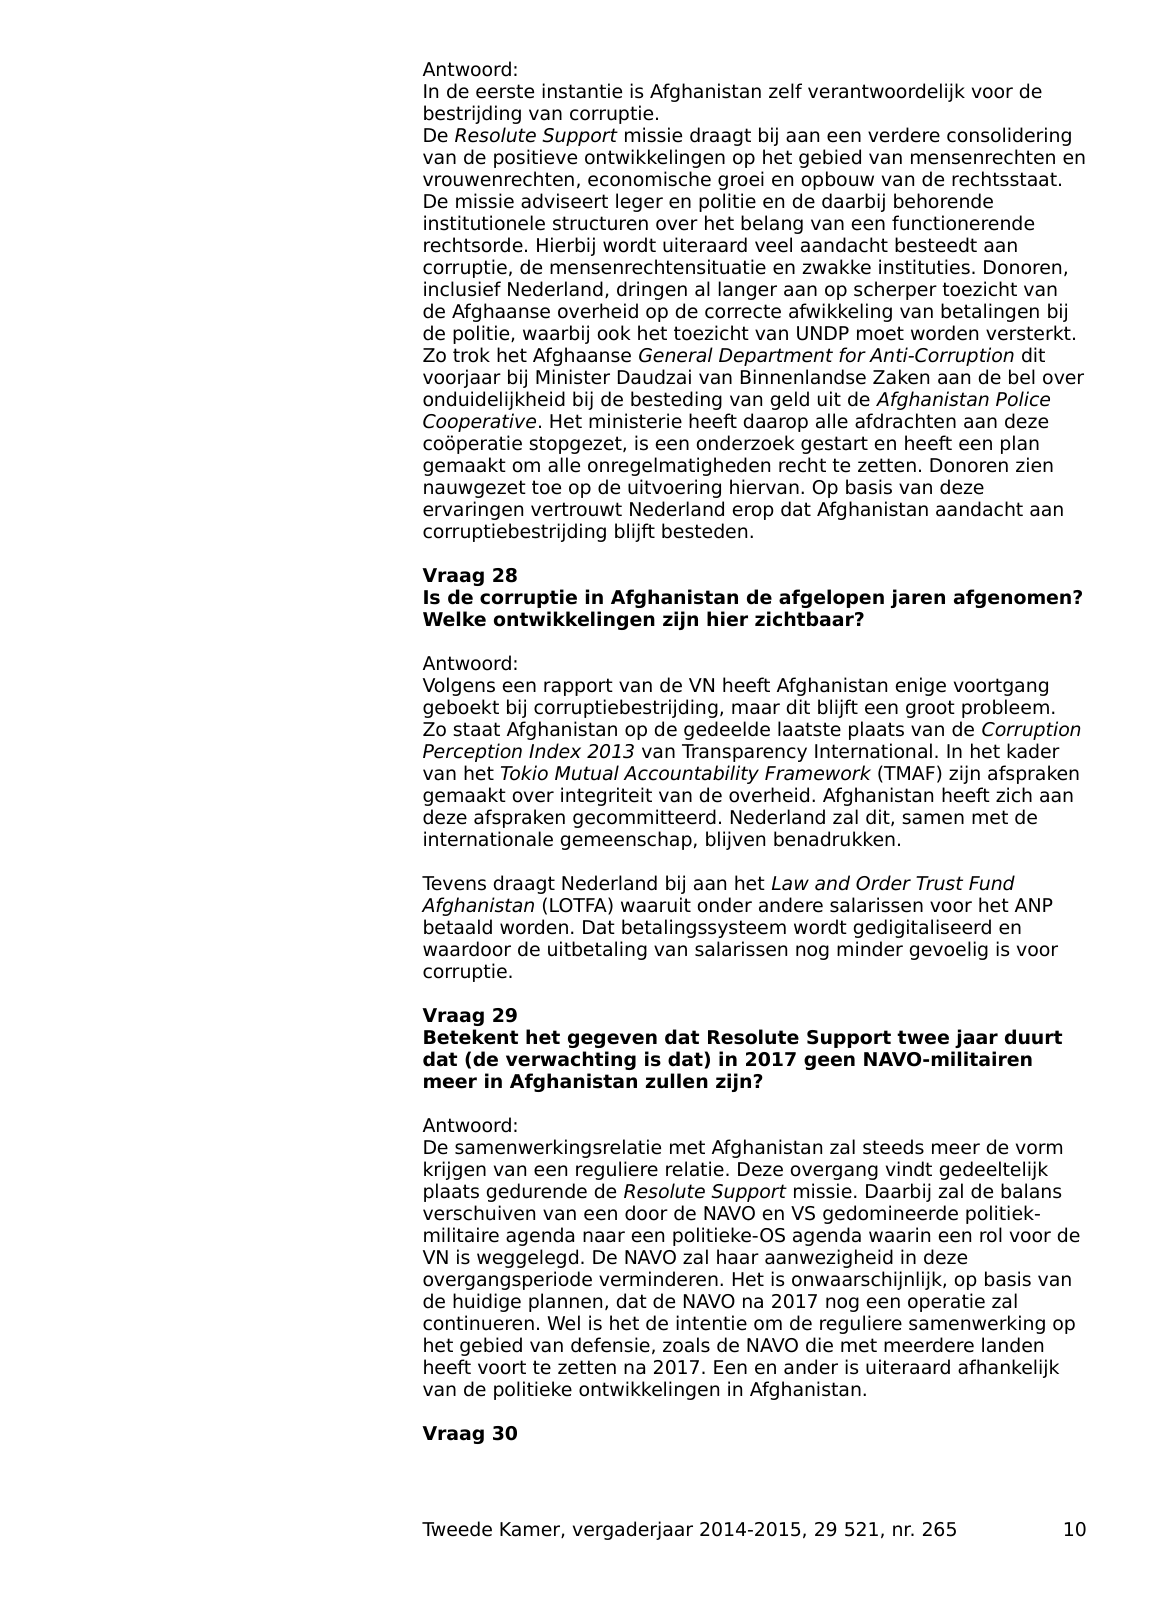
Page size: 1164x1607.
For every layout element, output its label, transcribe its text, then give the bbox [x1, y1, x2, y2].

text Antwoord: [422, 1115, 1087, 1137]
text Is de corruptie in Afghanistan de afgelopen jaren afgenomen? Welke ontwikkelingen zijn hier zichtbaar? [422, 587, 1087, 631]
text De samenwerkingsrelatie met Afghanistan zal steeds meer de vorm krijgen van een reguliere relatie. Deze overgang vindt gedeeltelijk plaats gedurende de Resolute Support missie. Daarbij zal de balans verschuiven van een door de NAVO en VS gedomineerde politiek-militaire agenda naar een politieke-OS agenda waarin een rol voor de VN is weggelegd. De NAVO zal haar aanwezigheid in deze overgangsperiode verminderen. Het is onwaarschijnlijk, op basis van de huidige plannen, dat de NAVO na 2017 nog een operatie zal continueren. Wel is het de intentie om de reguliere samenwerking op het gebied van defensie, zoals de NAVO die met meerdere landen heeft voort te zetten na 2017. Een en ander is uiteraard afhankelijk van de politieke ontwikkelingen in Afghanistan. [422, 1137, 1087, 1401]
text Betekent het gegeven dat Resolute Support twee jaar duurt dat (de verwachting is dat) in 2017 geen NAVO-militairen meer in Afghanistan zullen zijn? [422, 1027, 1087, 1093]
text Antwoord: [422, 59, 1087, 81]
text Vraag 30 [422, 1423, 1087, 1445]
text Tevens draagt Nederland bij aan het Law and Order Trust Fund Afghanistan (LOTFA) waaruit onder andere salarissen voor het ANP betaald worden. Dat betalingssysteem wordt gedigitaliseerd en waardoor de uitbetaling van salarissen nog minder gevoelig is voor corruptie. [422, 873, 1087, 983]
text Vraag 28 [422, 565, 1087, 587]
text Volgens een rapport van de VN heeft Afghanistan enige voortgang geboekt bij corruptiebestrijding, maar dit blijft een groot probleem. Zo staat Afghanistan op de gedeelde laatste plaats van de Corruption Perception Index 2013 van Transparency International. In het kader van het Tokio Mutual Accountability Framework (TMAF) zijn afspraken gemaakt over integriteit van de overheid. Afghanistan heeft zich aan deze afspraken gecommitteerd. Nederland zal dit, samen met de internationale gemeenschap, blijven benadrukken. [422, 675, 1087, 851]
text De Resolute Support missie draagt bij aan een verdere consolidering van de positieve ontwikkelingen op het gebied van mensenrechten en vrouwenrechten, economische groei en opbouw van de rechtsstaat. De missie adviseert leger en politie en de daarbij behorende institutionele structuren over het belang van een functionerende rechtsorde. Hierbij wordt uiteraard veel aandacht besteedt aan corruptie, de mensenrechtensituatie en zwakke instituties. Donoren, inclusief Nederland, dringen al langer aan op scherper toezicht van de Afghaanse overheid op de correcte afwikkeling van betalingen bij de politie, waarbij ook het toezicht van UNDP moet worden versterkt. Zo trok het Afghaanse General Department for Anti-Corruption dit voorjaar bij Minister Daudzai van Binnenlandse Zaken aan de bel over onduidelijkheid bij de besteding van geld uit de Afghanistan Police Cooperative. Het ministerie heeft daarop alle afdrachten aan deze coöperatie stopgezet, is een onderzoek gestart en heeft een plan gemaakt om alle onregelmatigheden recht te zetten. Donoren zien nauwgezet toe op de uitvoering hiervan. Op basis van deze ervaringen vertrouwt Nederland erop dat Afghanistan aandacht aan corruptiebestrijding blijft besteden. [422, 125, 1087, 543]
text In de eerste instantie is Afghanistan zelf verantwoordelijk voor de bestrijding van corruptie. [422, 81, 1087, 125]
text Antwoord: [422, 653, 1087, 675]
text Vraag 29 [422, 1005, 1087, 1027]
